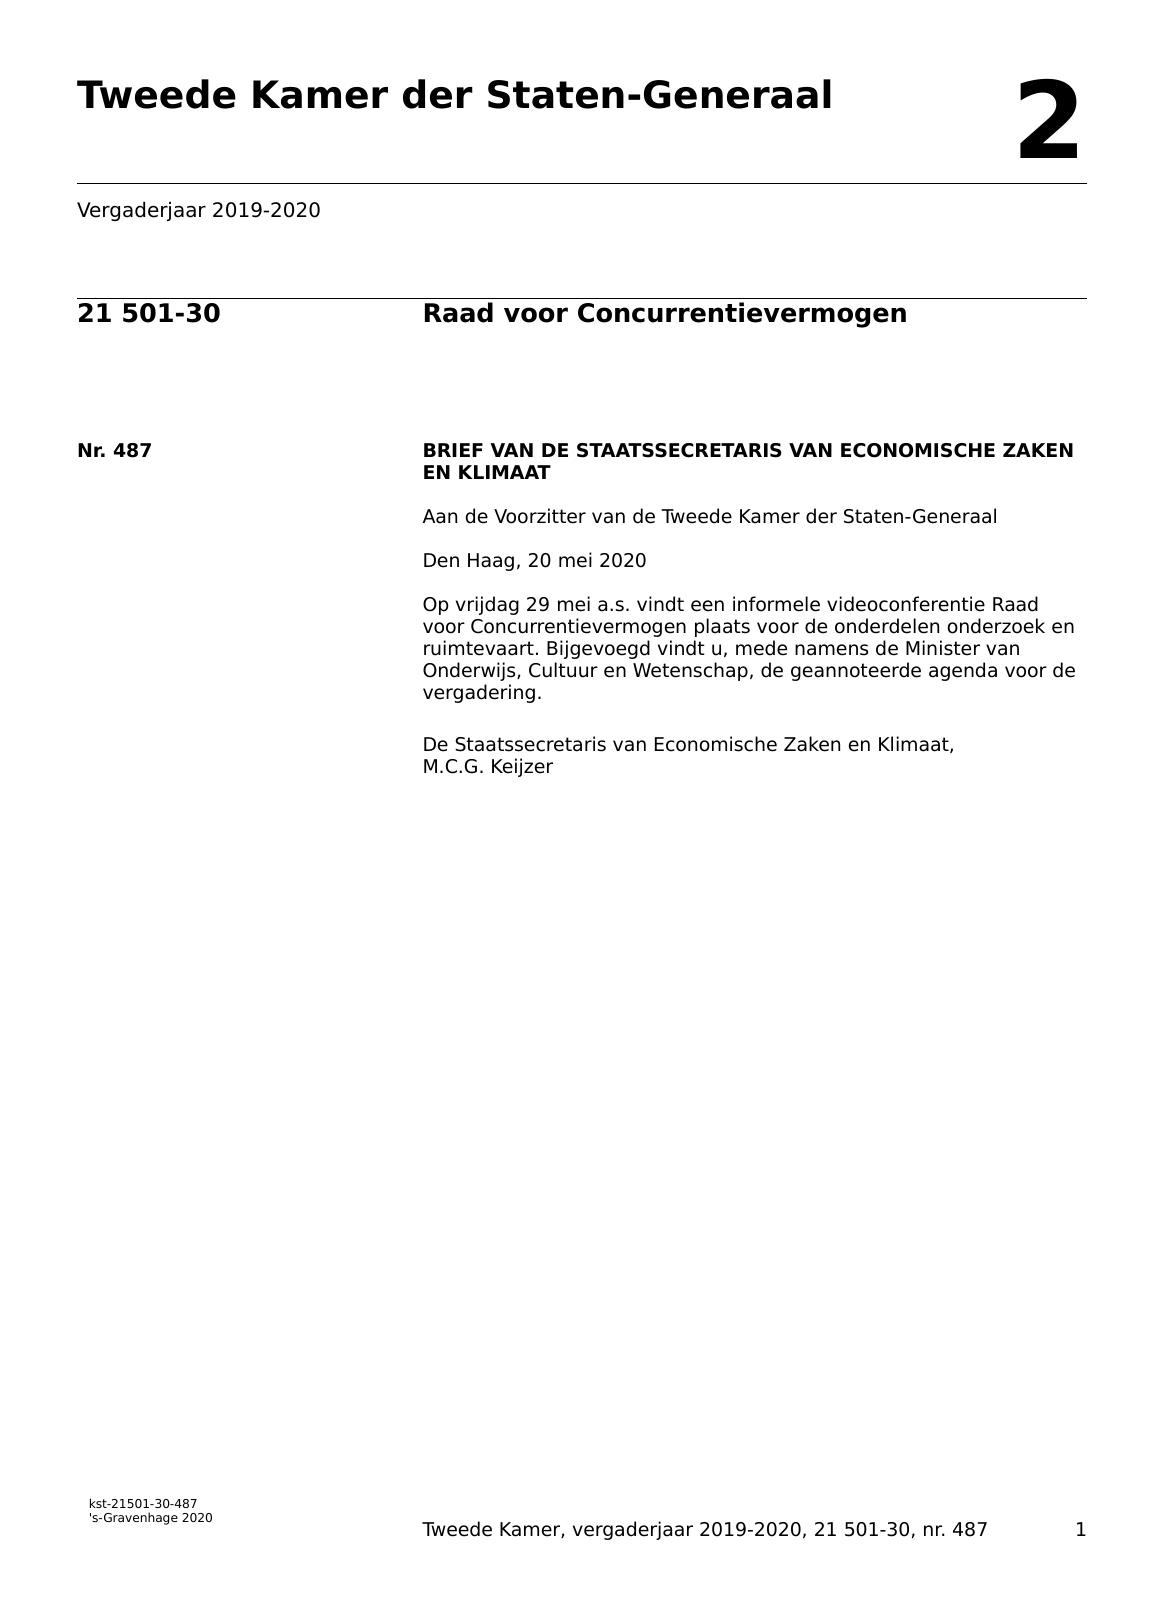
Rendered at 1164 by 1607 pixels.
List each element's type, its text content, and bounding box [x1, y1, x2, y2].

text Den Haag, 20 mei 2020 [422, 550, 1087, 572]
subtitle 21 501-30 Raad voor Concurrentievermogen [77, 299, 1087, 329]
table_cell Vergaderjaar 2019-2020 [77, 184, 1087, 298]
text kst-21501-30-487 [88, 1497, 323, 1511]
table_header Tweede Kamer der Staten-Generaal [77, 59, 886, 183]
text 's-Gravenhage 2020 [88, 1511, 323, 1525]
text Aan de Voorzitter van de Tweede Kamer der Staten-Generaal [422, 506, 1087, 528]
table_header 2 [886, 59, 1087, 183]
text De Staatssecretaris van Economische Zaken en Klimaat, M.C.G. Keijzer [422, 734, 1087, 778]
text Op vrijdag 29 mei a.s. vindt een informele videoconferentie Raad voor Concurrentievermogen plaats voor de onderdelen onderzoek en ruimtevaart. Bijgevoegd vindt u, mede namens de Minister van Onderwijs, Cultuur en Wetenschap, de geannoteerde agenda voor de vergadering. [422, 594, 1087, 704]
subtitle Nr. 487 BRIEF VAN DE STAATSSECRETARIS VAN ECONOMISCHE ZAKEN EN KLIMAAT [77, 440, 1087, 484]
